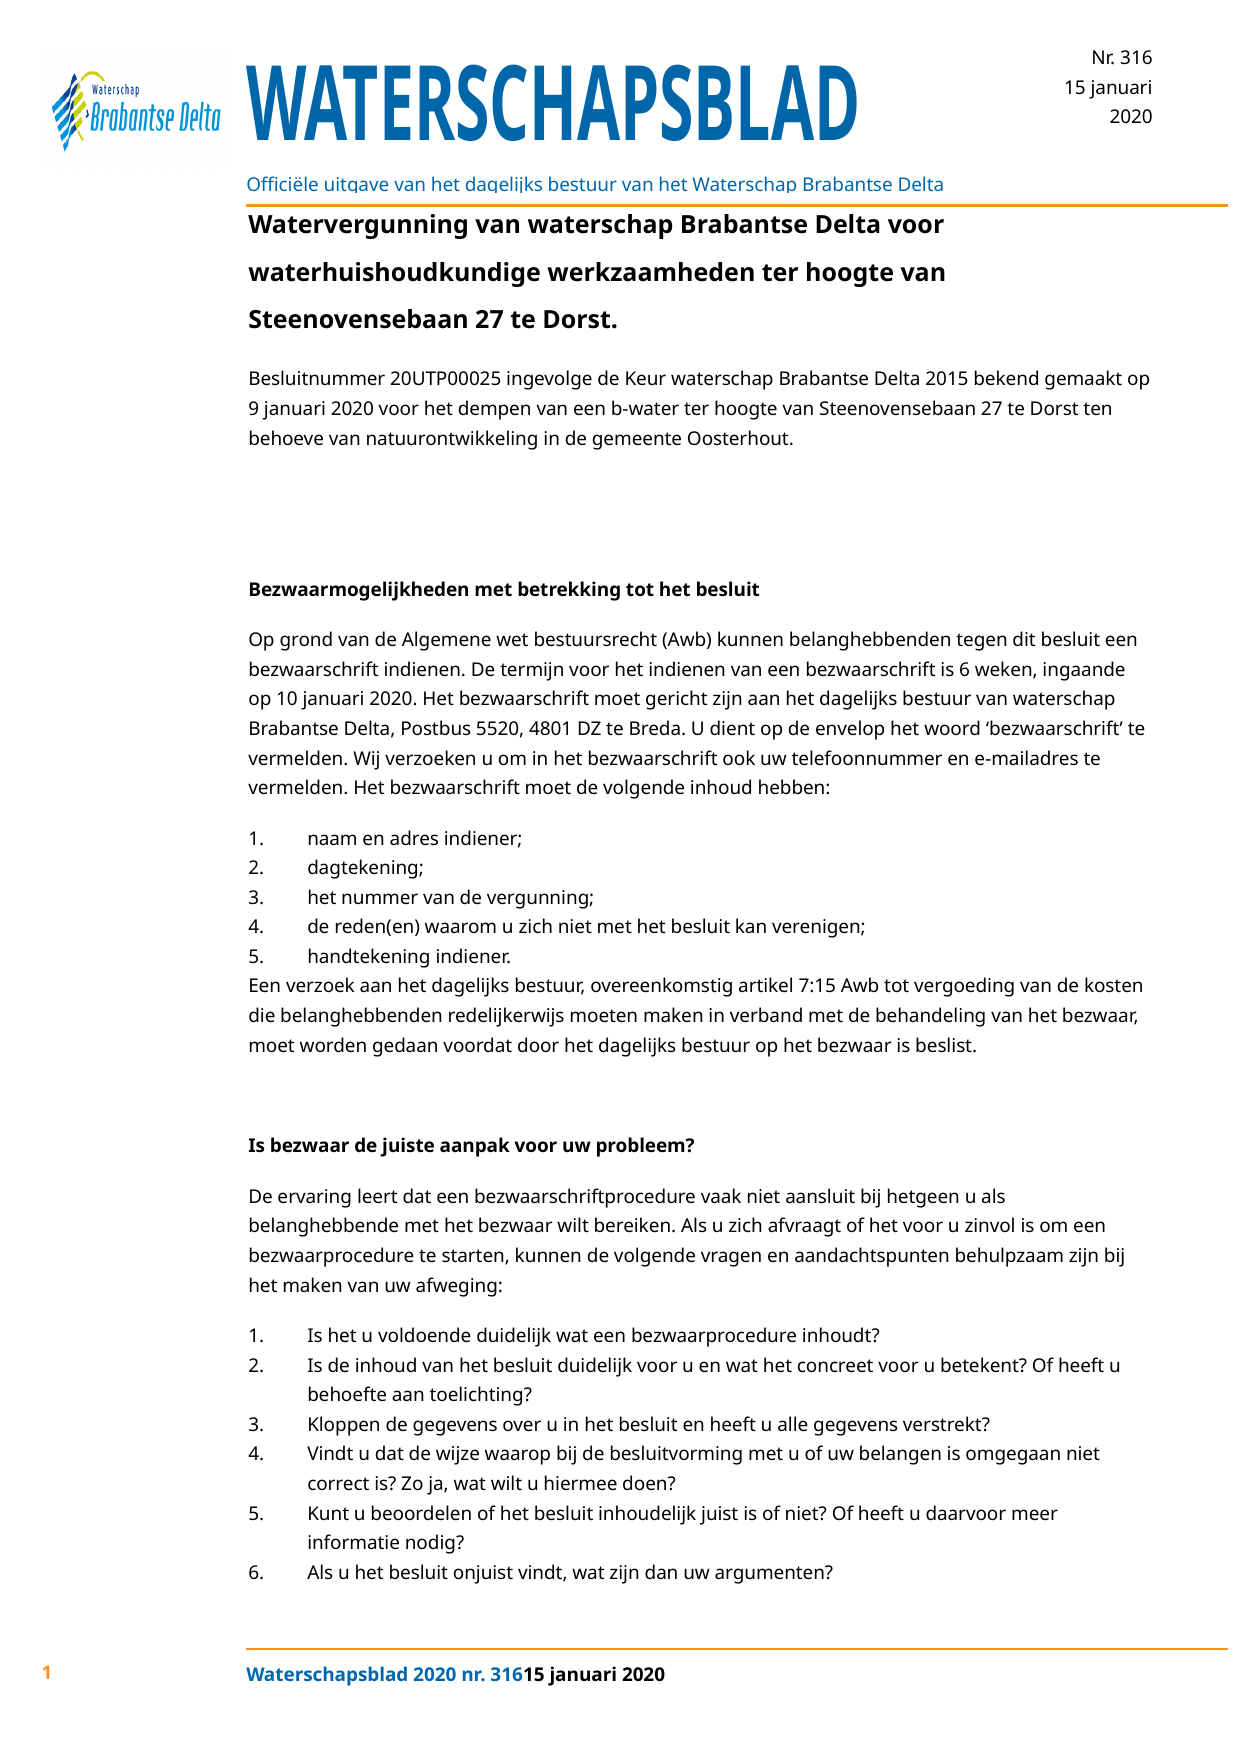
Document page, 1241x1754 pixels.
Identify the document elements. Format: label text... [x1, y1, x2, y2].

list de reden(en) waarom u zich niet met het besluit kan verenigen; [248, 913, 1152, 939]
text Bezwaarmogelijkheden met betrekking tot het besluit [248, 576, 1152, 602]
list dagtekening; [248, 854, 1152, 880]
list Is het u voldoende duidelijk wat een bezwaarprocedure inhoudt? [248, 1322, 1152, 1348]
list Kloppen de gegevens over u in het besluit en heeft u alle gegevens verstrekt? [248, 1411, 1152, 1437]
text De ervaring leert dat een bezwaarschriftprocedure vaak niet aansluit bij hetgeen u als belanghebbende met het bezwaar wilt bereiken. Als u zich afvraagt of het voor u zinvol is om een bezwaarprocedure te starten, kunnen de volgende vragen en aandachtspunten behulpzaam zijn bij het maken van uw afweging: [248, 1183, 1152, 1297]
list Vindt u dat de wijze waarop bij de besluitvorming met u of uw belangen is omgegaan niet correct is? Zo ja, wat wilt u hiermee doen? [248, 1441, 1152, 1496]
text Is bezwaar de juiste aanpak voor uw probleem? [248, 1133, 1152, 1158]
picture [41, 47, 231, 172]
text Besluitnummer 20UTP00025 ingevolge de Keur waterschap Brabantse Delta 2015 bekend gemaakt op 9 januari 2020 voor het dempen van een b-water ter hoogte van Steenovensebaan 27 te Dorst ten behoeve van natuurontwikkeling in de gemeente Oosterhout. [248, 366, 1152, 450]
list naam en adres indiener; [248, 825, 1152, 850]
list Kunt u beoordelen of het besluit inhoudelijk juist is of niet? Of heeft u daarvoor meer informatie nodig? [248, 1500, 1152, 1555]
list Als u het besluit onjuist vindt, wat zijn dan uw argumenten? [248, 1559, 1152, 1584]
list Is de inhoud van het besluit duidelijk voor u en wat het concreet voor u betekent? Of heeft u behoefte aan toelichting? [248, 1352, 1152, 1407]
list het nummer van de vergunning; [248, 884, 1152, 909]
text Een verzoek aan het dagelijks bestuur, overeenkomstig artikel 7:15 Awb tot vergoeding van de kosten die belanghebbenden redelijkerwijs moeten maken in verband met de behandeling van het bezwaar, moet worden gedaan voordat door het dagelijks bestuur op het bezwaar is beslist. [248, 973, 1152, 1057]
text Op grond van de Algemene wet bestuursrecht (Awb) kunnen belanghebbenden tegen dit besluit een bezwaarschrift indienen. De termijn voor het indienen van een bezwaarschrift is 6 weken, ingaande op 10 januari 2020. Het bezwaarschrift moet gericht zijn aan het dagelijks bestuur van waterschap Brabantse Delta, Postbus 5520, 4801 DZ te Breda. U dient op de envelop het woord ‘bezwaarschrift’ te vermelden. Wij verzoeken u om in het bezwaarschrift ook uw telefoonnummer en e‑mailadres te vermelden. Het bezwaarschrift moet de volgende inhoud hebben: [248, 626, 1152, 800]
text Watervergunning van waterschap Brabantse Delta voor waterhuishoudkundige werkzaamheden ter hoogte van Steenovensebaan 27 te Dorst. [248, 207, 1152, 336]
list handtekening indiener. [248, 943, 1152, 969]
